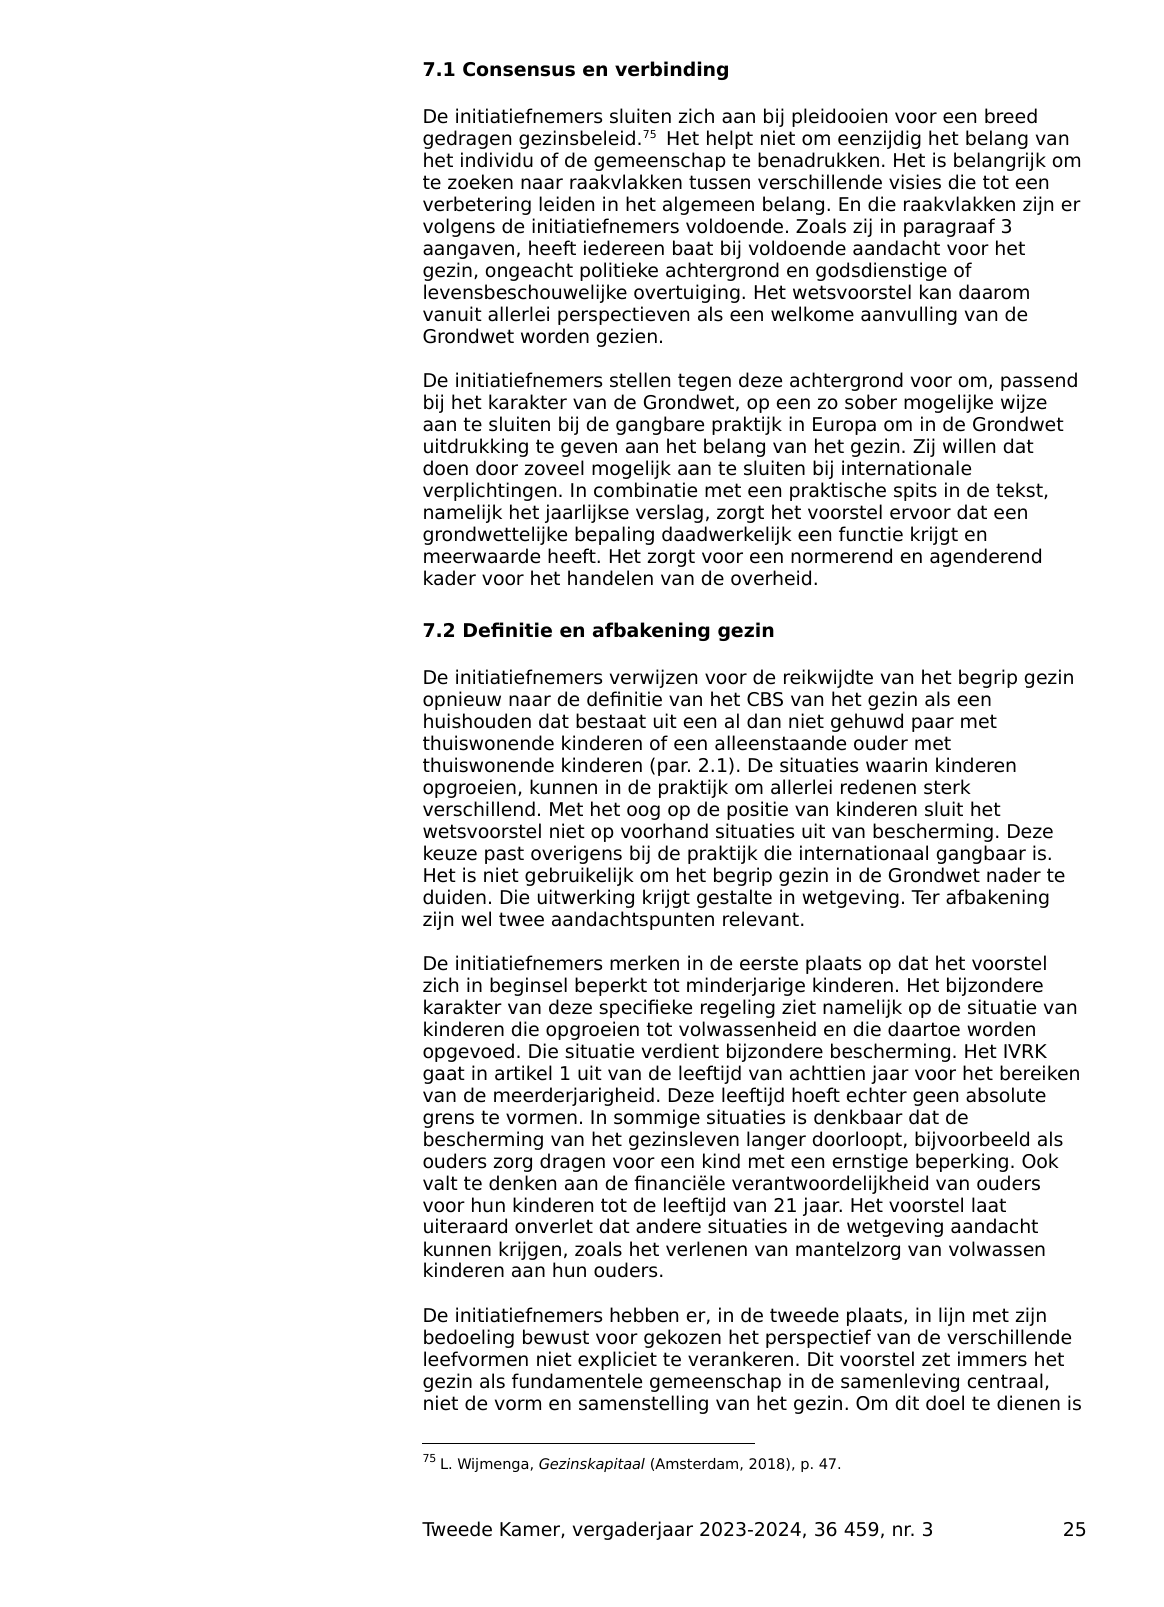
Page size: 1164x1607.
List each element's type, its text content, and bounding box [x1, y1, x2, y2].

text De initiatiefnemers verwijzen voor de reikwijdte van het begrip gezin opnieuw naar de definitie van het CBS van het gezin als een huishouden dat bestaat uit een al dan niet gehuwd paar met thuiswonende kinderen of een alleenstaande ouder met thuiswonende kinderen (par. 2.1). De situaties waarin kinderen opgroeien, kunnen in de praktijk om allerlei redenen sterk verschillend. Met het oog op de positie van kinderen sluit het wetsvoorstel niet op voorhand situaties uit van bescherming. Deze keuze past overigens bij de praktijk die internationaal gangbaar is. Het is niet gebruikelijk om het begrip gezin in de Grondwet nader te duiden. Die uitwerking krijgt gestalte in wetgeving. Ter afbakening zijn wel twee aandachtspunten relevant. [422, 667, 1087, 931]
text De initiatiefnemers sluiten zich aan bij pleidooien voor een breed gedragen gezinsbeleid. Het helpt niet om eenzijdig het belang van het individu of de gemeenschap te benadrukken. Het is belangrijk om te zoeken naar raakvlakken tussen verschillende visies die tot een verbetering leiden in het algemeen belang. En die raakvlakken zijn er volgens de initiatiefnemers voldoende. Zoals zij in paragraaf 3 aangaven, heeft iedereen baat bij voldoende aandacht voor het gezin, ongeacht politieke achtergrond en godsdienstige of levensbeschouwelijke overtuiging. Het wetsvoorstel kan daarom vanuit allerlei perspectieven als een welkome aanvulling van de Grondwet worden gezien. [422, 106, 1087, 348]
text De initiatiefnemers merken in de eerste plaats op dat het voorstel zich in beginsel beperkt tot minderjarige kinderen. Het bijzondere karakter van deze specifieke regeling ziet namelijk op de situatie van kinderen die opgroeien tot volwassenheid en die daartoe worden opgevoed. Die situatie verdient bijzondere bescherming. Het IVRK gaat in artikel 1 uit van de leeftijd van achttien jaar voor het bereiken van de meerderjarigheid. Deze leeftijd hoeft echter geen absolute grens te vormen. In sommige situaties is denkbaar dat de bescherming van het gezinsleven langer doorloopt, bijvoorbeeld als ouders zorg dragen voor een kind met een ernstige beperking. Ook valt te denken aan de financiële verantwoordelijkheid van ouders voor hun kinderen tot de leeftijd van 21 jaar. Het voorstel laat uiteraard onverlet dat andere situaties in de wetgeving aandacht kunnen krijgen, zoals het verlenen van mantelzorg van volwassen kinderen aan hun ouders. [422, 953, 1087, 1282]
subtitle 7.2 Definitie en afbakening gezin [422, 620, 1087, 642]
subtitle 7.1 Consensus en verbinding [422, 59, 1087, 81]
text De initiatiefnemers stellen tegen deze achtergrond voor om, passend bij het karakter van de Grondwet, op een zo sober mogelijke wijze aan te sluiten bij de gangbare praktijk in Europa om in de Grondwet uitdrukking te geven aan het belang van het gezin. Zij willen dat doen door zoveel mogelijk aan te sluiten bij internationale verplichtingen. In combinatie met een praktische spits in de tekst, namelijk het jaarlijkse verslag, zorgt het voorstel ervoor dat een grondwettelijke bepaling daadwerkelijk een functie krijgt en meerwaarde heeft. Het zorgt voor een normerend en agenderend kader voor het handelen van de overheid. [422, 370, 1087, 590]
text L. Wijmenga, Gezinskapitaal (Amsterdam, 2018), p. 47. [422, 1452, 1087, 1474]
text De initiatiefnemers hebben er, in de tweede plaats, in lijn met zijn bedoeling bewust voor gekozen het perspectief van de verschillende leefvormen niet expliciet te verankeren. Dit voorstel zet immers het gezin als fundamentele gemeenschap in de samenleving centraal, niet de vorm en samenstelling van het gezin. Om dit doel te dienen is [422, 1304, 1087, 1414]
